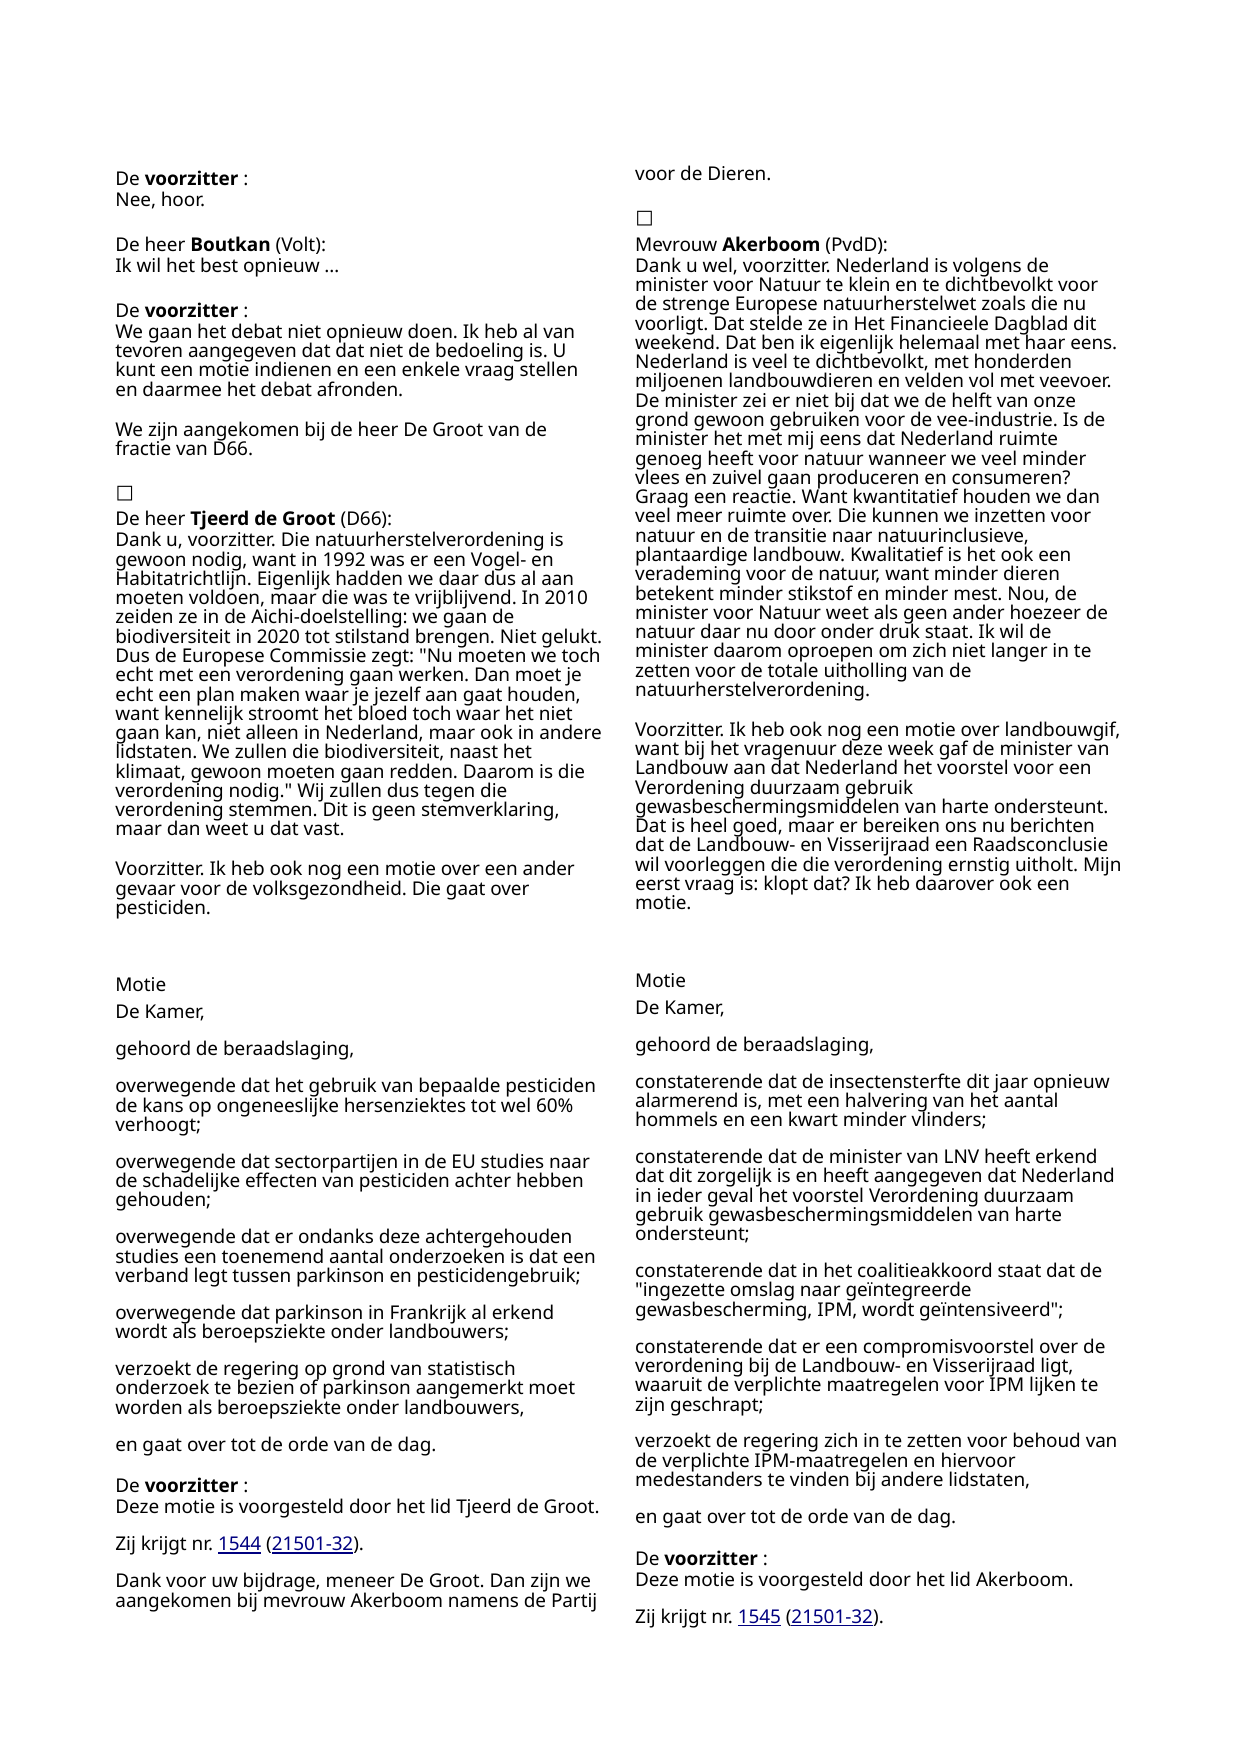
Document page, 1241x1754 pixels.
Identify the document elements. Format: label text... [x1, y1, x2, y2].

text Zij krijgt nr. 1545 (21501-32). [635, 1608, 1125, 1627]
text De voorzitter : [635, 1545, 1125, 1571]
text Voorzitter. Ik heb ook nog een motie over landbouwgif, want bij het vragenuur deze week gaf de minister van Landbouw aan dat Nederland het voorstel voor een Verordening duurzaam gebruik gewasbeschermingsmiddelen van harte ondersteunt. Dat is heel goed, maar er bereiken ons nu berichten dat de Landbouw- en Visserijraad een Raadsconclusie wil voorleggen die die verordening ernstig uitholt. Mijn eerst vraag is: klopt dat? Ik heb daarover ook een motie. [635, 721, 1125, 913]
text Deze motie is voorgesteld door het lid Akerboom. [635, 1571, 1125, 1590]
text gehoord de beraadslaging, [635, 1036, 1125, 1055]
text overwegende dat sectorpartijen in de EU studies naar de schadelijke effecten van pesticiden achter hebben gehouden; [115, 1153, 605, 1211]
text De voorzitter : [115, 1473, 605, 1498]
text gehoord de beraadslaging, [115, 1040, 605, 1059]
text ⬜ [115, 480, 605, 506]
text Zij krijgt nr. 1544 (21501-32). [115, 1535, 605, 1554]
text constaterende dat de minister van LNV heeft erkend dat dit zorgelijk is en heeft aangegeven dat Nederland in ieder geval het voorstel Verordening duurzaam gebruik gewasbeschermingsmiddelen van harte ondersteunt; [635, 1148, 1125, 1244]
text constaterende dat de insectensterfte dit jaar opnieuw alarmerend is, met een halvering van het aantal hommels en een kwart minder vlinders; [635, 1073, 1125, 1130]
text Voorzitter. Ik heb ook nog een motie over een ander gevaar voor de volksgezondheid. Die gaat over pesticiden. [115, 860, 605, 918]
text De voorzitter : [115, 165, 605, 191]
text We zijn aangekomen bij de heer De Groot van de fractie van D66. [115, 421, 605, 459]
text De heer Tjeerd de Groot (D66): [115, 506, 605, 531]
text Ik wil het best opnieuw … [115, 257, 605, 276]
text verzoekt de regering op grond van statistisch onderzoek te bezien of parkinson aangemerkt moet worden als beroepsziekte onder landbouwers, [115, 1360, 605, 1418]
text overwegende dat er ondanks deze achtergehouden studies een toenemend aantal onderzoeken is dat een verband legt tussen parkinson en pesticidengebruik; [115, 1228, 605, 1286]
text De Kamer, [635, 999, 1125, 1018]
text Dank u, voorzitter. Die natuurherstelverordening is gewoon nodig, want in 1992 was er een Vogel- en Habitatrichtlijn. Eigenlijk hadden we daar dus al aan moeten voldoen, maar die was te vrijblijvend. In 2010 zeiden ze in de Aichi-doelstelling: we gaan de biodiversiteit in 2020 tot stilstand brengen. Niet gelukt. Dus de Europese Commissie zegt: "Nu moeten we toch echt met een verordening gaan werken. Dan moet je echt een plan maken waar je jezelf aan gaat houden, want kennelijk stroomt het bloed toch waar het niet gaan kan, niet alleen in Nederland, maar ook in andere lidstaten. We zullen die biodiversiteit, naast het klimaat, gewoon moeten gaan redden. Daarom is die verordening nodig." Wij zullen dus tegen die verordening stemmen. Dit is geen stemverklaring, maar dan weet u dat vast. [115, 531, 605, 840]
text en gaat over tot de orde van de dag. [635, 1508, 1125, 1527]
text constaterende dat in het coalitieakkoord staat dat de "ingezette omslag naar geïntegreerde gewasbescherming, IPM, wordt geïntensiveerd"; [635, 1262, 1125, 1320]
text De voorzitter : [115, 297, 605, 323]
text Deze motie is voorgesteld door het lid Tjeerd de Groot. [115, 1498, 605, 1518]
text De Kamer, [115, 1003, 605, 1023]
text en gaat over tot de orde van de dag. [115, 1436, 605, 1455]
text voor de Dieren. [635, 165, 1125, 184]
text verzoekt de regering zich in te zetten voor behoud van de verplichte IPM-maatregelen en hiervoor medestanders te vinden bij andere lidstaten, [635, 1432, 1125, 1490]
text Mevrouw Akerboom (PvdD): [635, 231, 1125, 257]
text Motie [635, 967, 1125, 993]
text We gaan het debat niet opnieuw doen. Ik heb al van tevoren aangegeven dat dat niet de bedoeling is. U kunt een motie indienen en een enkele vraag stellen en daarmee het debat afronden. [115, 323, 605, 400]
text De heer Boutkan (Volt): [115, 231, 605, 257]
text ⬜ [635, 205, 1125, 231]
text Dank u wel, voorzitter. Nederland is volgens de minister voor Natuur te klein en te dichtbevolkt voor de strenge Europese natuurherstelwet zoals die nu voorligt. Dat stelde ze in Het Financieele Dagblad dit weekend. Dat ben ik eigenlijk helemaal met haar eens. Nederland is veel te dichtbevolkt, met honderden miljoenen landbouwdieren en velden vol met veevoer. De minister zei er niet bij dat we de helft van onze grond gewoon gebruiken voor de vee-industrie. Is de minister het met mij eens dat Nederland ruimte genoeg heeft voor natuur wanneer we veel minder vlees en zuivel gaan produceren en consumeren? Graag een reactie. Want kwantitatief houden we dan veel meer ruimte over. Die kunnen we inzetten voor natuur en de transitie naar natuurinclusieve, plantaardige landbouw. Kwalitatief is het ook een verademing voor de natuur, want minder dieren betekent minder stikstof en minder mest. Nou, de minister voor Natuur weet als geen ander hoezeer de natuur daar nu door onder druk staat. Ik wil de minister daarom oproepen om zich niet langer in te zetten voor de totale uitholling van de natuurherstelverordening. [635, 257, 1125, 700]
text constaterende dat er een compromisvoorstel over de verordening bij de Landbouw- en Visserijraad ligt, waaruit de verplichte maatregelen voor IPM lijken te zijn geschrapt; [635, 1338, 1125, 1415]
text Motie [115, 972, 605, 997]
text overwegende dat parkinson in Frankrijk al erkend wordt als beroepsziekte onder landbouwers; [115, 1304, 605, 1342]
text overwegende dat het gebruik van bepaalde pesticiden de kans op ongeneeslijke hersenziektes tot wel 60% verhoogt; [115, 1077, 605, 1135]
text Nee, hoor. [115, 191, 605, 210]
text Dank voor uw bijdrage, meneer De Groot. Dan zijn we aangekomen bij mevrouw Akerboom namens de Partij [115, 1572, 605, 1611]
